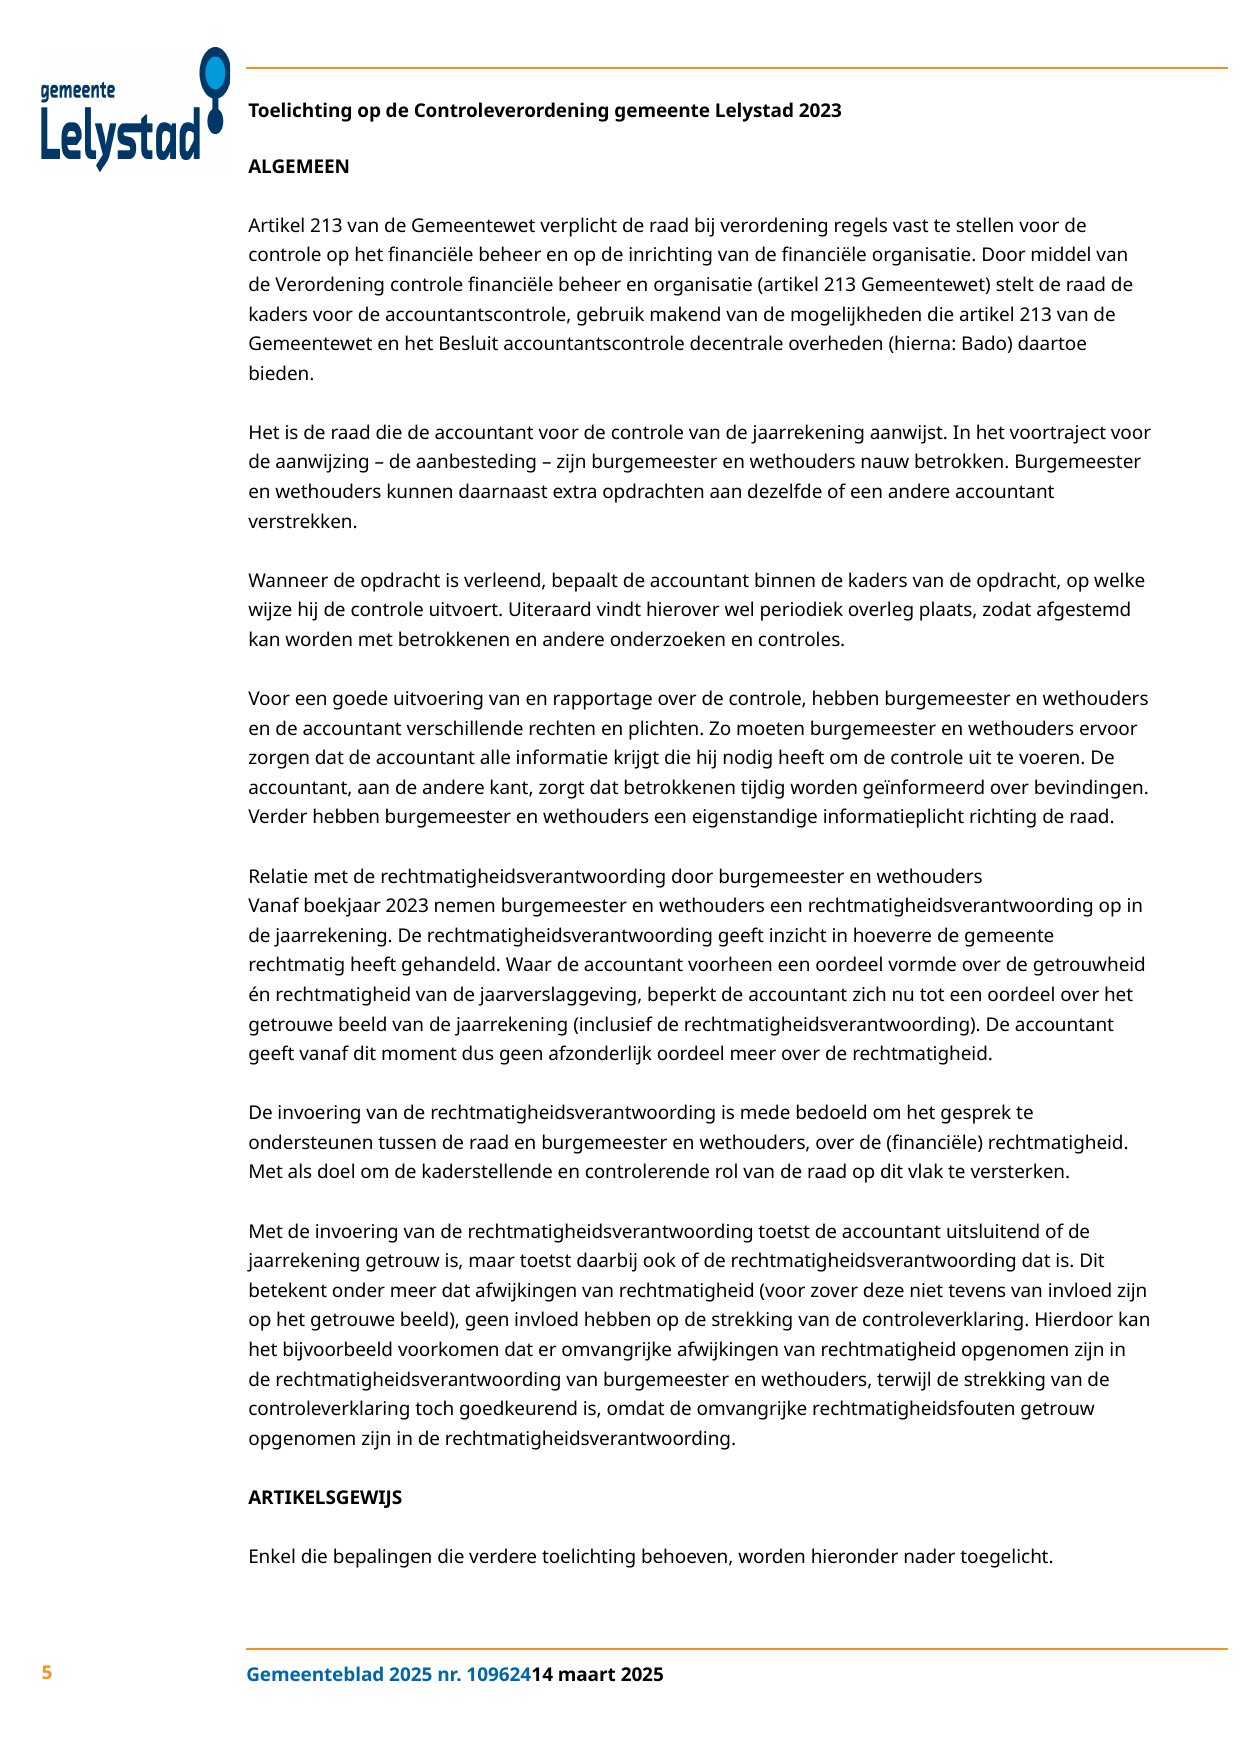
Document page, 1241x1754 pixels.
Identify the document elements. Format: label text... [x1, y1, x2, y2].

text Het is de raad die de accountant voor de controle van de jaarrekening aanwijst. In het voortraject voor de aanwijzing – de aanbesteding – zijn burgemeester en wethouders nauw betrokken. Burgemeester en wethouders kunnen daarnaast extra opdrachten aan dezelfde of een andere accountant verstrekken. [248, 419, 1152, 534]
text Wanneer de opdracht is verleend, bepaalt de accountant binnen de kaders van de opdracht, op welke wijze hij de controle uitvoert. Uiteraard vindt hierover wel periodiek overleg plaats, zodat afgestemd kan worden met betrokkenen en andere onderzoeken en controles. [248, 567, 1152, 652]
text ALGEMEEN [248, 153, 1152, 179]
text Artikel 213 van de Gemeentewet verplicht de raad bij verordening regels vast te stellen voor de controle op het financiële beheer en op de inrichting van de financiële organisatie. Door middel van de Verordening controle financiële beheer en organisatie (artikel 213 Gemeentewet) stelt de raad de kaders voor de accountantscontrole, gebruik makend van de mogelijkheden die artikel 213 van de Gemeentewet en het Besluit accountantscontrole decentrale overheden (hierna: Bado) daartoe bieden. [248, 212, 1152, 386]
text Met de invoering van de rechtmatigheidsverantwoording toetst de accountant uitsluitend of de jaarrekening getrouw is, maar toetst daarbij ook of de rechtmatigheidsverantwoording dat is. Dit betekent onder meer dat afwijkingen van rechtmatigheid (voor zover deze niet tevens van invloed zijn op het getrouwe beeld), geen invloed hebben op de strekking van de controleverklaring. Hierdoor kan het bijvoorbeeld voorkomen dat er omvangrijke afwijkingen van rechtmatigheid opgenomen zijn in de rechtmatigheidsverantwoording van burgemeester en wethouders, terwijl de strekking van de controleverklaring toch goedkeurend is, omdat de omvangrijke rechtmatigheidsfouten getrouw opgenomen zijn in de rechtmatigheidsverantwoording. [248, 1218, 1152, 1451]
text Enkel die bepalingen die verdere toelichting behoeven, worden hieronder nader toegelicht. [248, 1543, 1152, 1569]
text Voor een goede uitvoering van en rapportage over de controle, hebben burgemeester en wethouders en de accountant verschillende rechten en plichten. Zo moeten burgemeester en wethouders ervoor zorgen dat de accountant alle informatie krijgt die hij nodig heeft om de controle uit te voeren. De accountant, aan de andere kant, zorgt dat betrokkenen tijdig worden geïnformeerd over bevindingen. [248, 685, 1152, 800]
text Verder hebben burgemeester en wethouders een eigenstandige informatieplicht richting de raad. [248, 804, 1152, 829]
text ARTIKELSGEWIJS [248, 1484, 1152, 1510]
text Toelichting op de Controleverordening gemeente Lelystad 2023 [248, 95, 1152, 123]
picture [41, 47, 231, 172]
text Relatie met de rechtmatigheidsverantwoording door burgemeester en wethouders [248, 863, 1152, 889]
text Vanaf boekjaar 2023 nemen burgemeester en wethouders een rechtmatigheidsverantwoording op in de jaarrekening. De rechtmatigheidsverantwoording geeft inzicht in hoeverre de gemeente rechtmatig heeft gehandeld. Waar de accountant voorheen een oordeel vormde over de getrouwheid én rechtmatigheid van de jaarverslaggeving, beperkt de accountant zich nu tot een oordeel over het getrouwe beeld van de jaarrekening (inclusief de rechtmatigheidsverantwoording). De accountant geeft vanaf dit moment dus geen afzonderlijk oordeel meer over de rechtmatigheid. [248, 892, 1152, 1066]
text De invoering van de rechtmatigheidsverantwoording is mede bedoeld om het gesprek te ondersteunen tussen de raad en burgemeester en wethouders, over de (financiële) rechtmatigheid. Met als doel om de kaderstellende en controlerende rol van de raad op dit vlak te versterken. [248, 1099, 1152, 1184]
